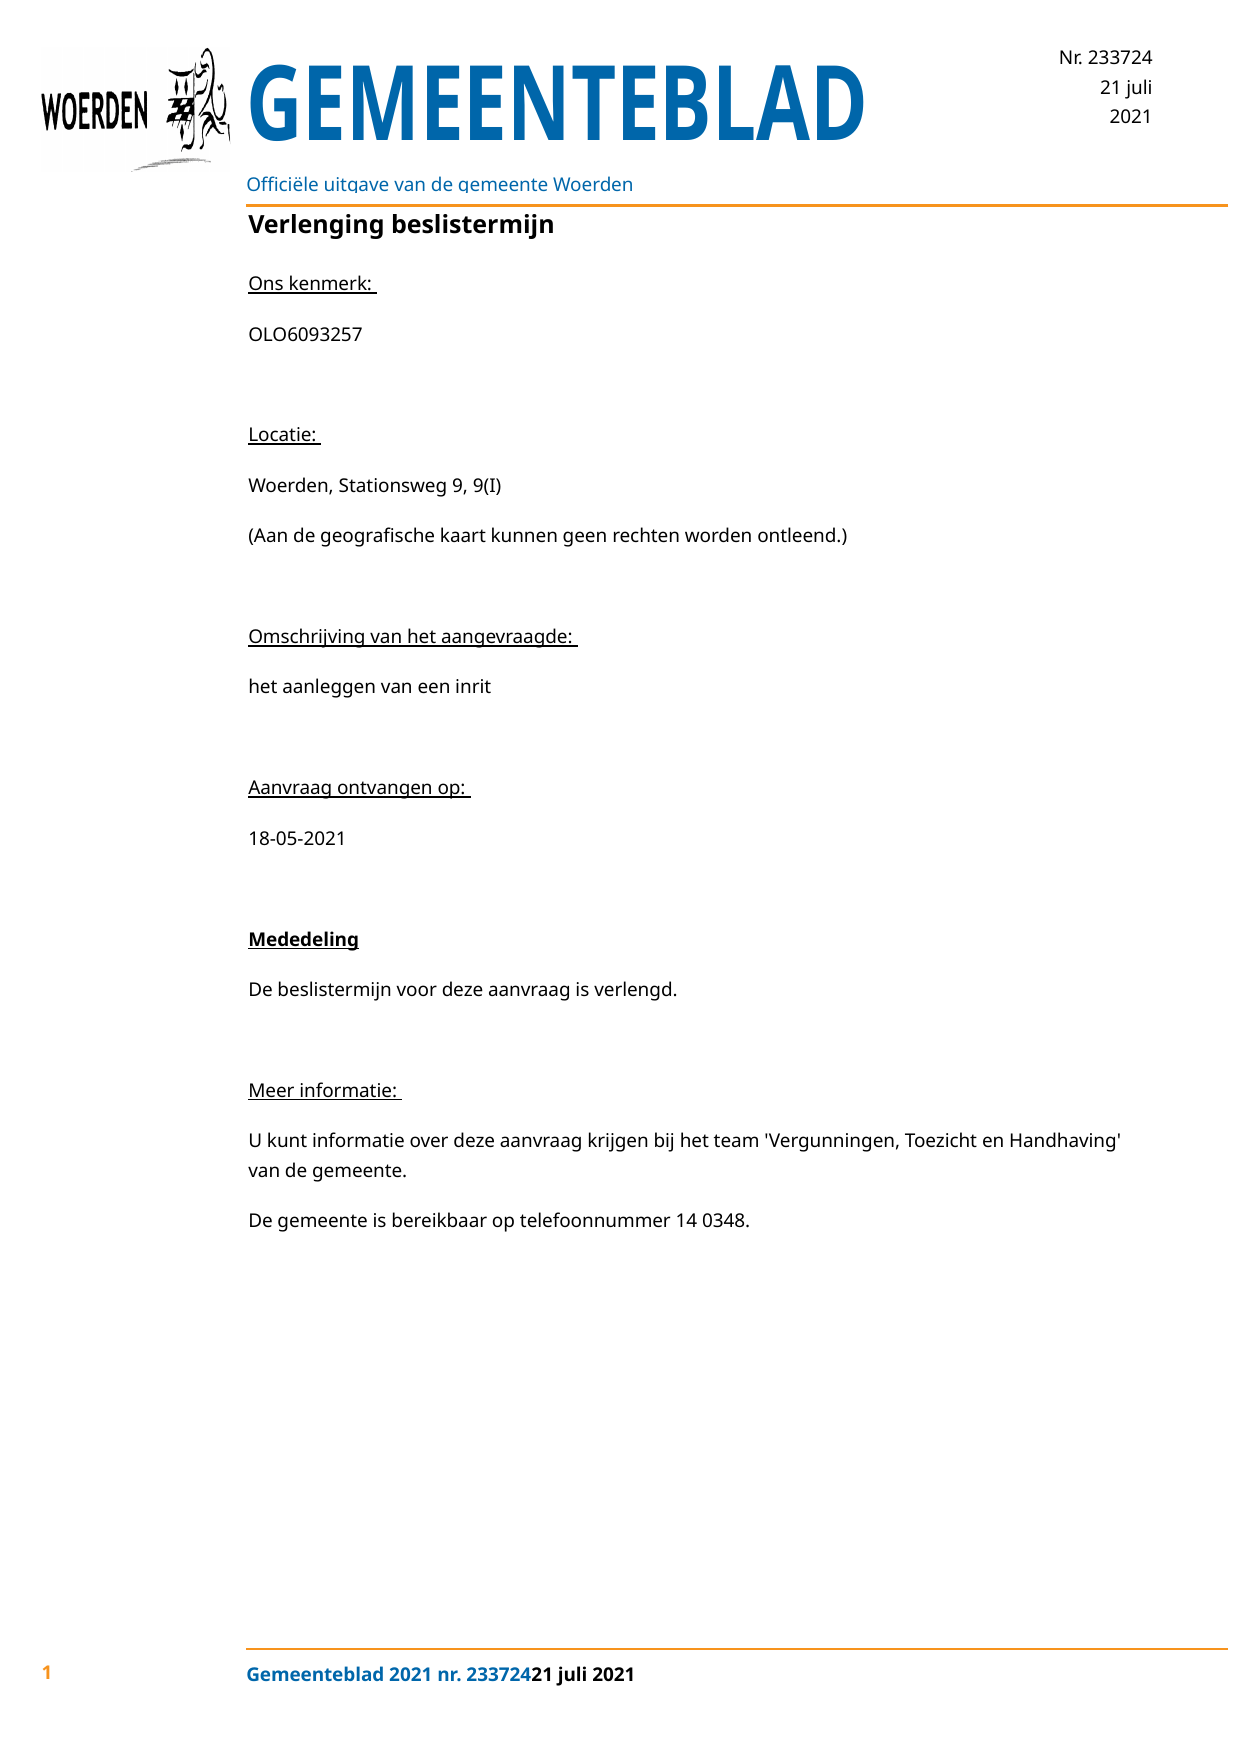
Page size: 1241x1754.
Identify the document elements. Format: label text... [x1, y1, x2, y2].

text Locatie: [248, 422, 1152, 447]
text Aanvraag ontvangen op: [248, 774, 1152, 800]
text Woerden, Stationsweg 9, 9(I) [248, 472, 1152, 498]
picture [41, 47, 231, 172]
text Ons kenmerk: [248, 270, 1152, 296]
text De gemeente is bereikbaar op telefoonnummer 14 0348. [248, 1207, 1152, 1233]
text Meer informatie: [248, 1077, 1152, 1103]
text het aanleggen van een inrit [248, 674, 1152, 699]
text Omschrijving van het aangevraagde: [248, 623, 1152, 649]
text Mededeling [248, 926, 1152, 951]
text De beslistermijn voor deze aanvraag is verlengd. [248, 976, 1152, 1002]
text OLO6093257 [248, 321, 1152, 346]
text Verlenging beslistermijn [248, 207, 1152, 241]
text U kunt informatie over deze aanvraag krijgen bij het team 'Vergunningen, Toezicht en Handhaving' van de gemeente. [248, 1127, 1152, 1183]
text (Aan de geografische kaart kunnen geen rechten worden ontleend.) [248, 522, 1152, 548]
text 18-05-2021 [248, 825, 1152, 851]
